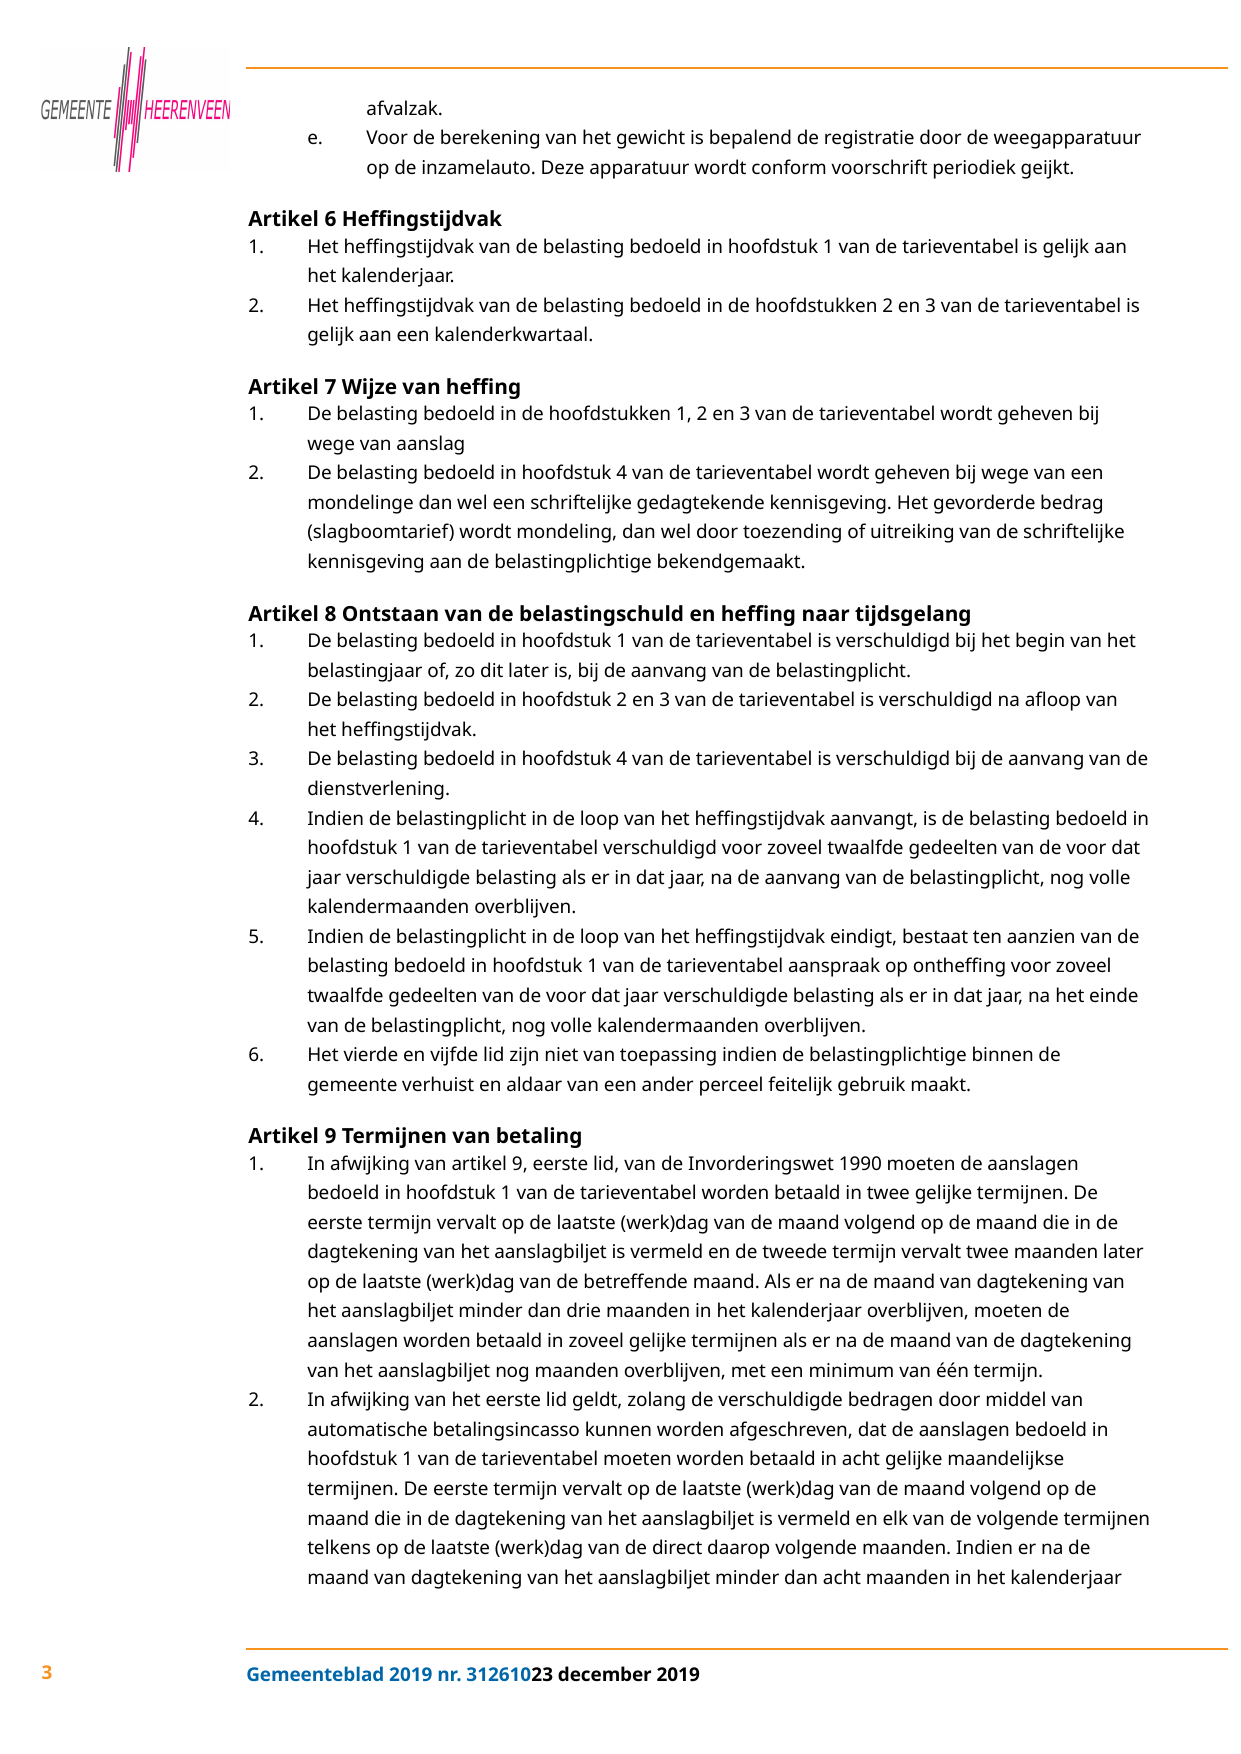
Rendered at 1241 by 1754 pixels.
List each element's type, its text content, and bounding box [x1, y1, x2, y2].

list De belasting bedoeld in hoofdstuk 4 van de tarieventabel is verschuldigd bij de aanvang van de dienstverlening. [248, 746, 1152, 801]
list De belasting bedoeld in de hoofdstukken 1, 2 en 3 van de tarieventabel wordt geheven bij wege van aanslag [248, 400, 1152, 456]
list Indien de belastingplicht in de loop van het heffingstijdvak aanvangt, is de belasting bedoeld in hoofdstuk 1 van de tarieventabel verschuldigd voor zoveel twaalfde gedeelten van de voor dat jaar verschuldigde belasting als er in dat jaar, na de aanvang van de belastingplicht, nog volle kalendermaanden overblijven. [248, 805, 1152, 919]
list Het vierde en vijfde lid zijn niet van toepassing indien de belastingplichtige binnen de gemeente verhuist en aldaar van een ander perceel feitelijk gebruik maakt. [248, 1041, 1152, 1097]
list De belasting bedoeld in hoofdstuk 2 en 3 van de tarieventabel is verschuldigd na afloop van het heffingstijdvak. [248, 686, 1152, 742]
list Het heffingstijdvak van de belasting bedoeld in de hoofdstukken 2 en 3 van de tarieventabel is gelijk aan een kalenderkwartaal. [248, 292, 1152, 347]
list Indien de belastingplicht in de loop van het heffingstijdvak eindigt, bestaat ten aanzien van de belasting bedoeld in hoofdstuk 1 van de tarieventabel aanspraak op ontheffing voor zoveel twaalfde gedeelten van de voor dat jaar verschuldigde belasting als er in dat jaar, na het einde van de belastingplicht, nog volle kalendermaanden overblijven. [248, 923, 1152, 1037]
list De belasting bedoeld in hoofdstuk 4 van de tarieventabel wordt geheven bij wege van een mondelinge dan wel een schriftelijke gedagtekende kennisgeving. Het gevorderde bedrag (slagboomtarief) wordt mondeling, dan wel door toezending of uitreiking van de schriftelijke kennisgeving aan de belastingplichtige bekendgemaakt. [248, 459, 1152, 574]
list afvalzak. [307, 95, 1152, 121]
picture [41, 47, 231, 172]
text Artikel 6 Heffingstijdvak [248, 204, 1152, 233]
list In afwijking van artikel 9, eerste lid, van de Invorderingswet 1990 moeten de aanslagen bedoeld in hoofdstuk 1 van de tarieventabel worden betaald in twee gelijke termijnen. De eerste termijn vervalt op de laatste (werk)dag van de maand volgend op de maand die in de dagtekening van het aanslagbiljet is vermeld en de tweede termijn vervalt twee maanden later op de laatste (werk)dag van de betreffende maand. Als er na de maand van dagtekening van het aanslagbiljet minder dan drie maanden in het kalenderjaar overblijven, moeten de aanslagen worden betaald in zoveel gelijke termijnen als er na de maand van de dagtekening van het aanslagbiljet nog maanden overblijven, met een minimum van één termijn. [248, 1150, 1152, 1383]
list Het heffingstijdvak van de belasting bedoeld in hoofdstuk 1 van de tarieventabel is gelijk aan het kalenderjaar. [248, 233, 1152, 288]
list De belasting bedoeld in hoofdstuk 1 van de tarieventabel is verschuldigd bij het begin van het belastingjaar of, zo dit later is, bij de aanvang van de belastingplicht. [248, 627, 1152, 682]
list In afwijking van het eerste lid geldt, zolang de verschuldigde bedragen door middel van automatische betalingsincasso kunnen worden afgeschreven, dat de aanslagen bedoeld in hoofdstuk 1 van de tarieventabel moeten worden betaald in acht gelijke maandelijkse termijnen. De eerste termijn vervalt op de laatste (werk)dag van de maand volgend op de maand die in de dagtekening van het aanslagbiljet is vermeld en elk van de volgende termijnen telkens op de laatste (werk)dag van de direct daarop volgende maanden. Indien er na de maand van dagtekening van het aanslagbiljet minder dan acht maanden in het kalenderjaar [248, 1386, 1152, 1590]
text Artikel 8 Ontstaan van de belastingschuld en heffing naar tijdsgelang [248, 599, 1152, 627]
text Artikel 9 Termijnen van betaling [248, 1121, 1152, 1150]
text Artikel 7 Wijze van heffing [248, 372, 1152, 400]
list Voor de berekening van het gewicht is bepalend de registratie door de weegapparatuur op de inzamelauto. Deze apparatuur wordt conform voorschrift periodiek geijkt. [307, 124, 1152, 180]
